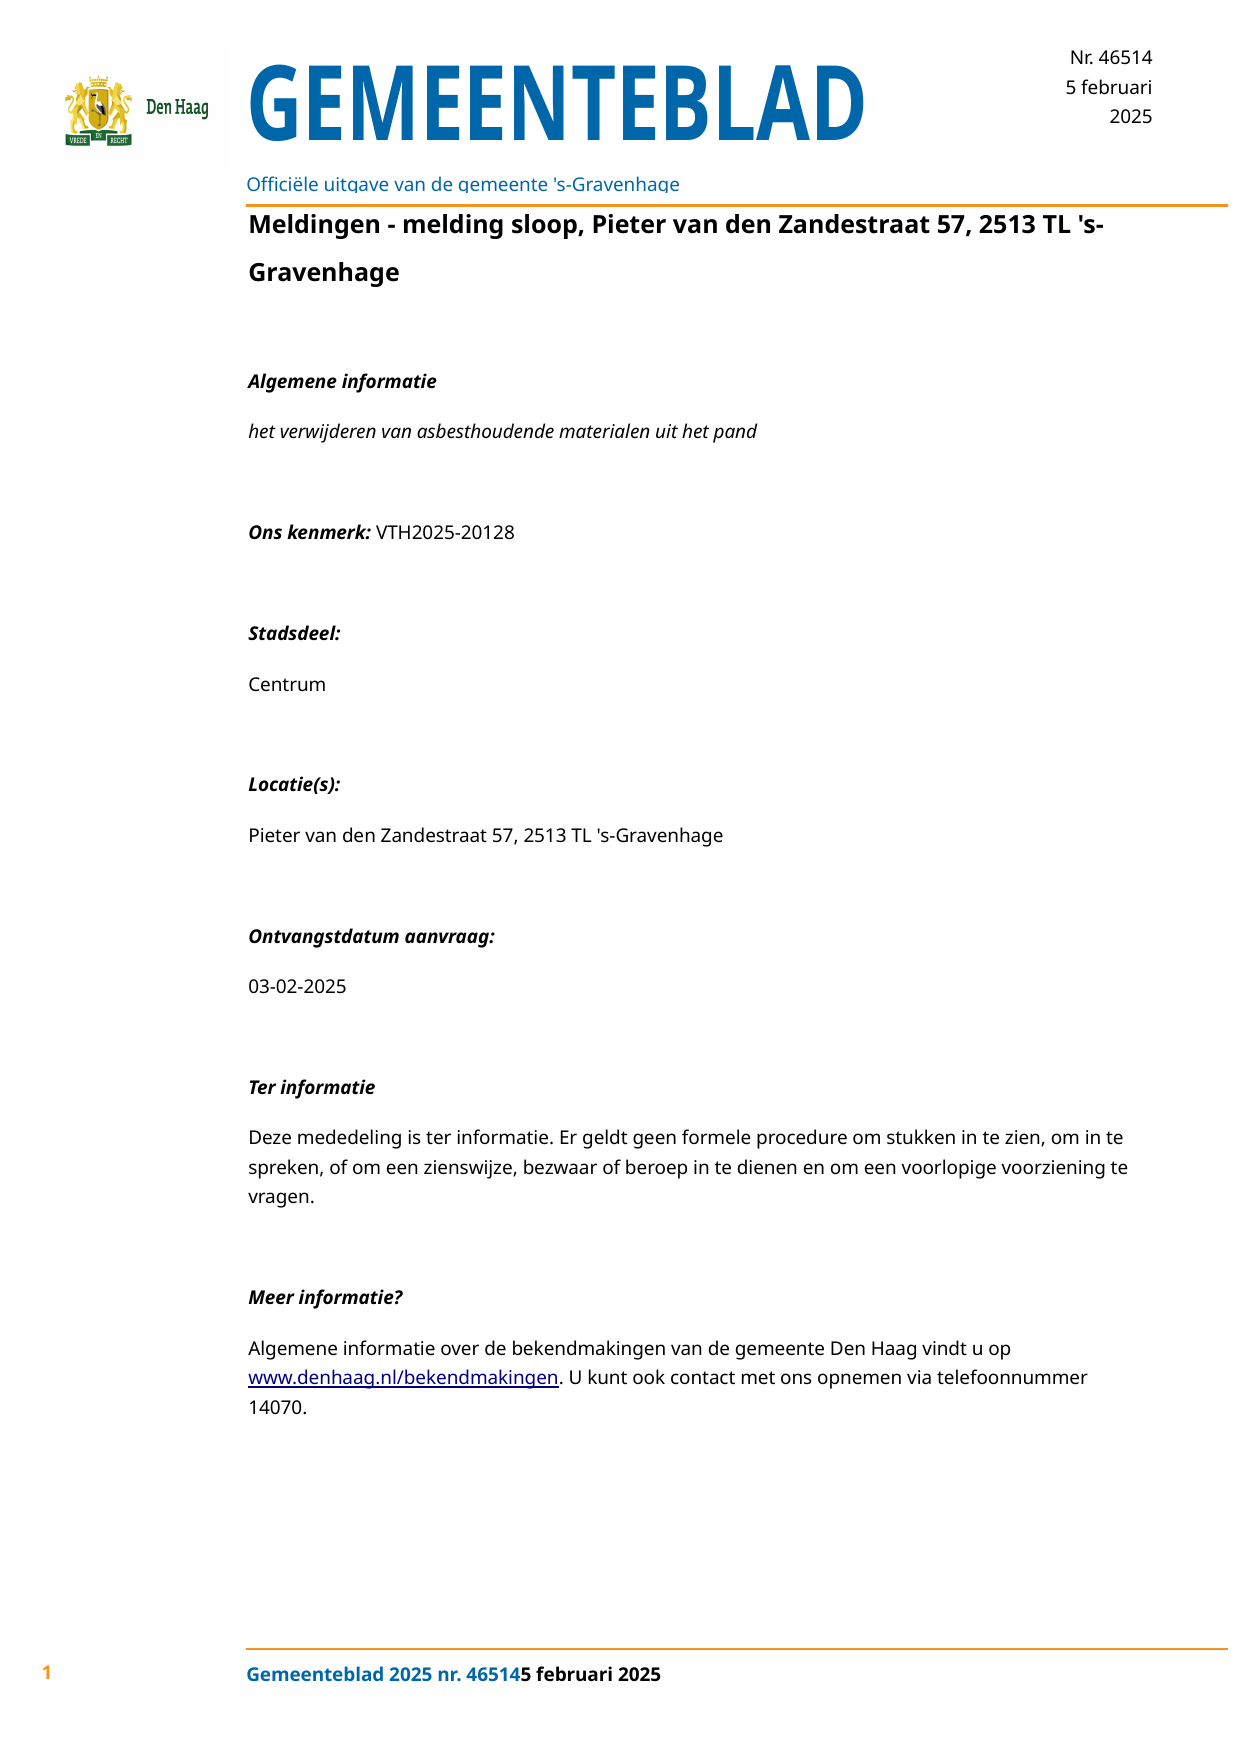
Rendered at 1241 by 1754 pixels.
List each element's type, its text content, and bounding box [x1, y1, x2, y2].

text Ter informatie [248, 1074, 1152, 1100]
picture [41, 47, 231, 172]
text Ons kenmerk: VTH2025-20128 [248, 519, 1152, 545]
text Algemene informatie [248, 368, 1152, 394]
text Stadsdeel: [248, 620, 1152, 646]
text 03-02-2025 [248, 973, 1152, 999]
text Ontvangstdatum aanvraag: [248, 923, 1152, 949]
text Pieter van den Zandestraat 57, 2513 TL 's-Gravenhage [248, 822, 1152, 848]
text Meer informatie? [248, 1284, 1152, 1310]
text Algemene informatie over de bekendmakingen van de gemeente Den Haag vindt u op www.denhaag.nl/bekendmakingen. U kunt ook contact met ons opnemen via telefoonnummer 14070. [248, 1335, 1152, 1420]
text Centrum [248, 671, 1152, 697]
text het verwijderen van asbesthoudende materialen uit het pand [248, 419, 1152, 444]
text Deze mededeling is ter informatie. Er geldt geen formele procedure om stukken in te zien, om in te spreken, of om een zienswijze, bezwaar of beroep in te dienen en om een voorlopige voorziening te vragen. [248, 1124, 1152, 1209]
text Locatie(s): [248, 772, 1152, 797]
text Meldingen - melding sloop, Pieter van den Zandestraat 57, 2513 TL 's-Gravenhage [248, 207, 1152, 288]
